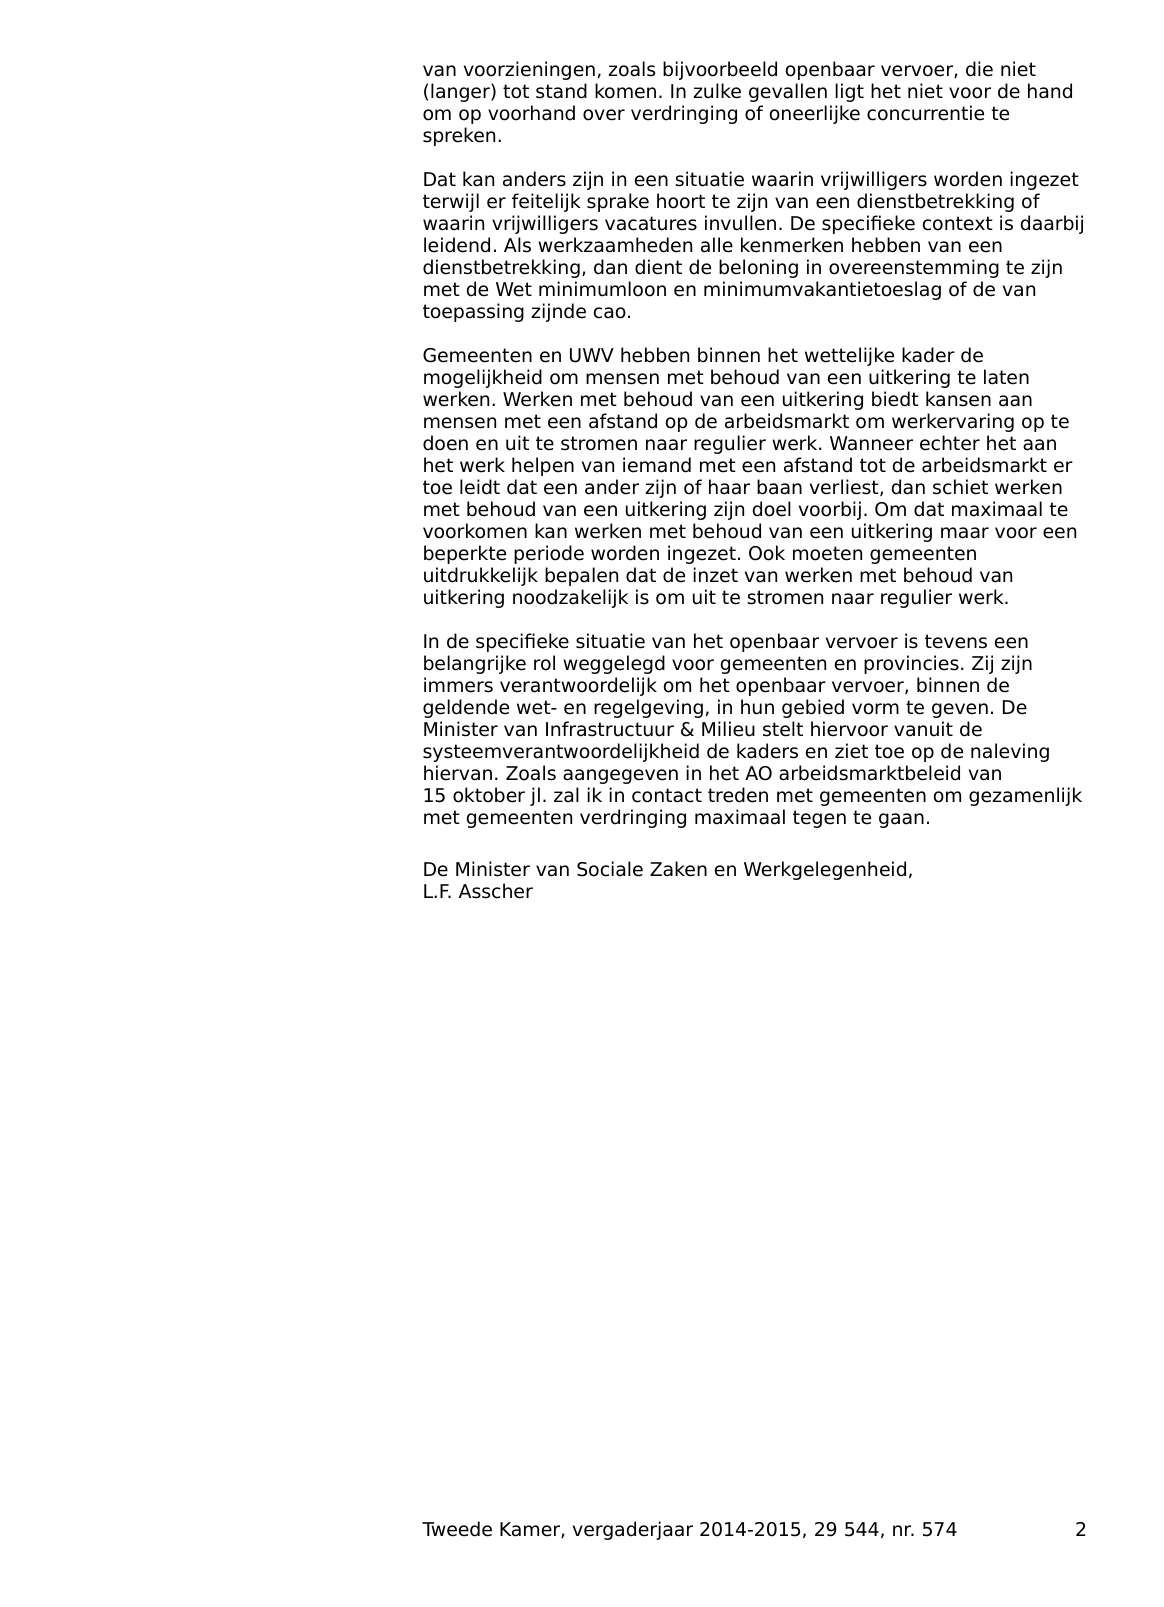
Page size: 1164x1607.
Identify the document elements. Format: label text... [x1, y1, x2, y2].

text van voorzieningen, zoals bijvoorbeeld openbaar vervoer, die niet (langer) tot stand komen. In zulke gevallen ligt het niet voor de hand om op voorhand over verdringing of oneerlijke concurrentie te spreken. [422, 59, 1087, 147]
text De Minister van Sociale Zaken en Werkgelegenheid, L.F. Asscher [422, 859, 1087, 903]
text Dat kan anders zijn in een situatie waarin vrijwilligers worden ingezet terwijl er feitelijk sprake hoort te zijn van een dienstbetrekking of waarin vrijwilligers vacatures invullen. De specifieke context is daarbij leidend. Als werkzaamheden alle kenmerken hebben van een dienstbetrekking, dan dient de beloning in overeenstemming te zijn met de Wet minimumloon en minimumvakantietoeslag of de van toepassing zijnde cao. [422, 169, 1087, 323]
text In de specifieke situatie van het openbaar vervoer is tevens een belangrijke rol weggelegd voor gemeenten en provincies. Zij zijn immers verantwoordelijk om het openbaar vervoer, binnen de geldende wet- en regelgeving, in hun gebied vorm te geven. De Minister van Infrastructuur & Milieu stelt hiervoor vanuit de systeemverantwoordelijkheid de kaders en ziet toe op de naleving hiervan. Zoals aangegeven in het AO arbeidsmarktbeleid van 15 oktober jl. zal ik in contact treden met gemeenten om gezamenlijk met gemeenten verdringing maximaal tegen te gaan. [422, 631, 1087, 829]
text Gemeenten en UWV hebben binnen het wettelijke kader de mogelijkheid om mensen met behoud van een uitkering te laten werken. Werken met behoud van een uitkering biedt kansen aan mensen met een afstand op de arbeidsmarkt om werkervaring op te doen en uit te stromen naar regulier werk. Wanneer echter het aan het werk helpen van iemand met een afstand tot de arbeidsmarkt er toe leidt dat een ander zijn of haar baan verliest, dan schiet werken met behoud van een uitkering zijn doel voorbij. Om dat maximaal te voorkomen kan werken met behoud van een uitkering maar voor een beperkte periode worden ingezet. Ook moeten gemeenten uitdrukkelijk bepalen dat de inzet van werken met behoud van uitkering noodzakelijk is om uit te stromen naar regulier werk. [422, 345, 1087, 609]
